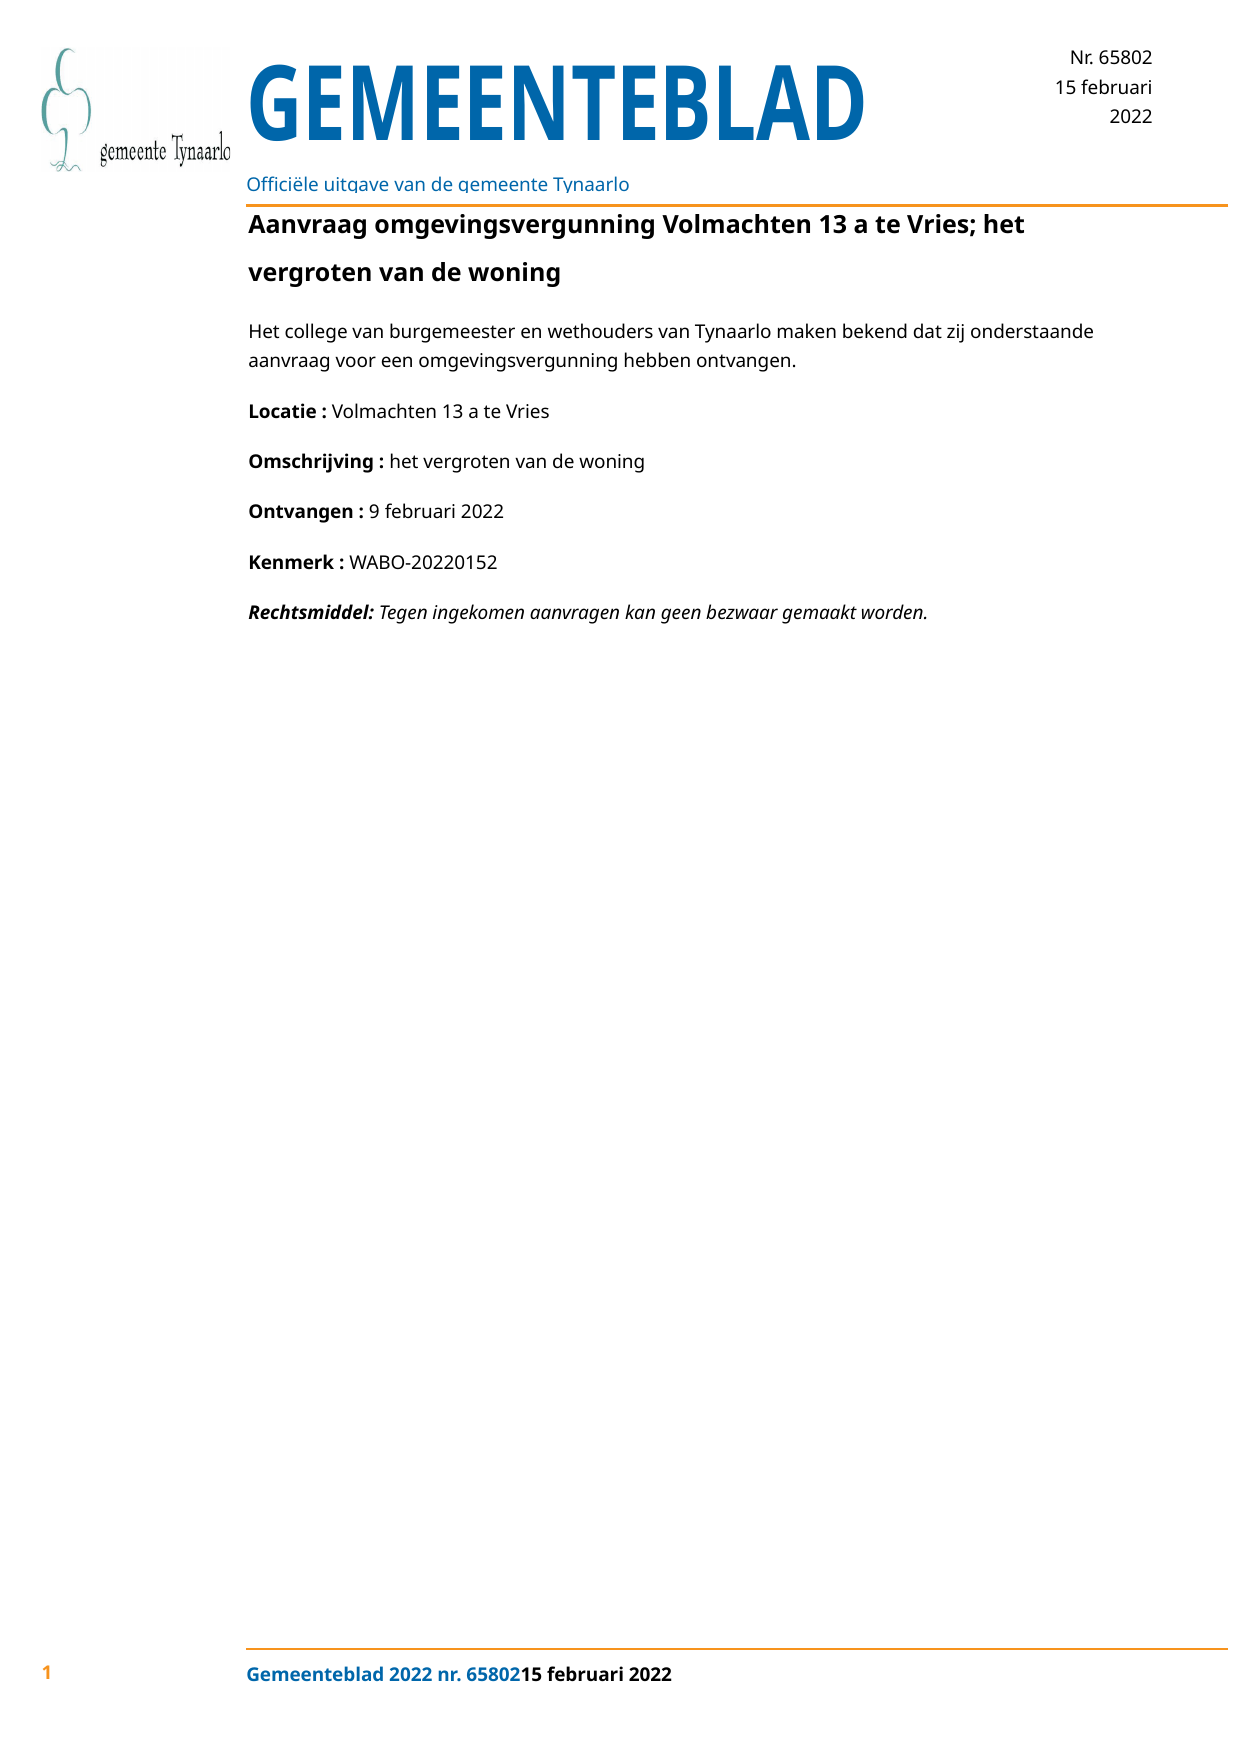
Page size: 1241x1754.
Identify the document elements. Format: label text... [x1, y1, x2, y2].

text Aanvraag omgevingsvergunning Volmachten 13 a te Vries; het vergroten van de woning [248, 207, 1152, 288]
text Rechtsmiddel: Tegen ingekomen aanvragen kan geen bezwaar gemaakt worden. [248, 599, 1152, 625]
text Omschrijving : het vergroten van de woning [248, 448, 1152, 474]
picture [41, 47, 231, 172]
text Locatie : Volmachten 13 a te Vries [248, 398, 1152, 424]
text Ontvangen : 9 februari 2022 [248, 499, 1152, 524]
text Kenmerk : WABO-20220152 [248, 549, 1152, 575]
text Het college van burgemeester en wethouders van Tynaarlo maken bekend dat zij onderstaande aanvraag voor een omgevingsvergunning hebben ontvangen. [248, 318, 1152, 373]
